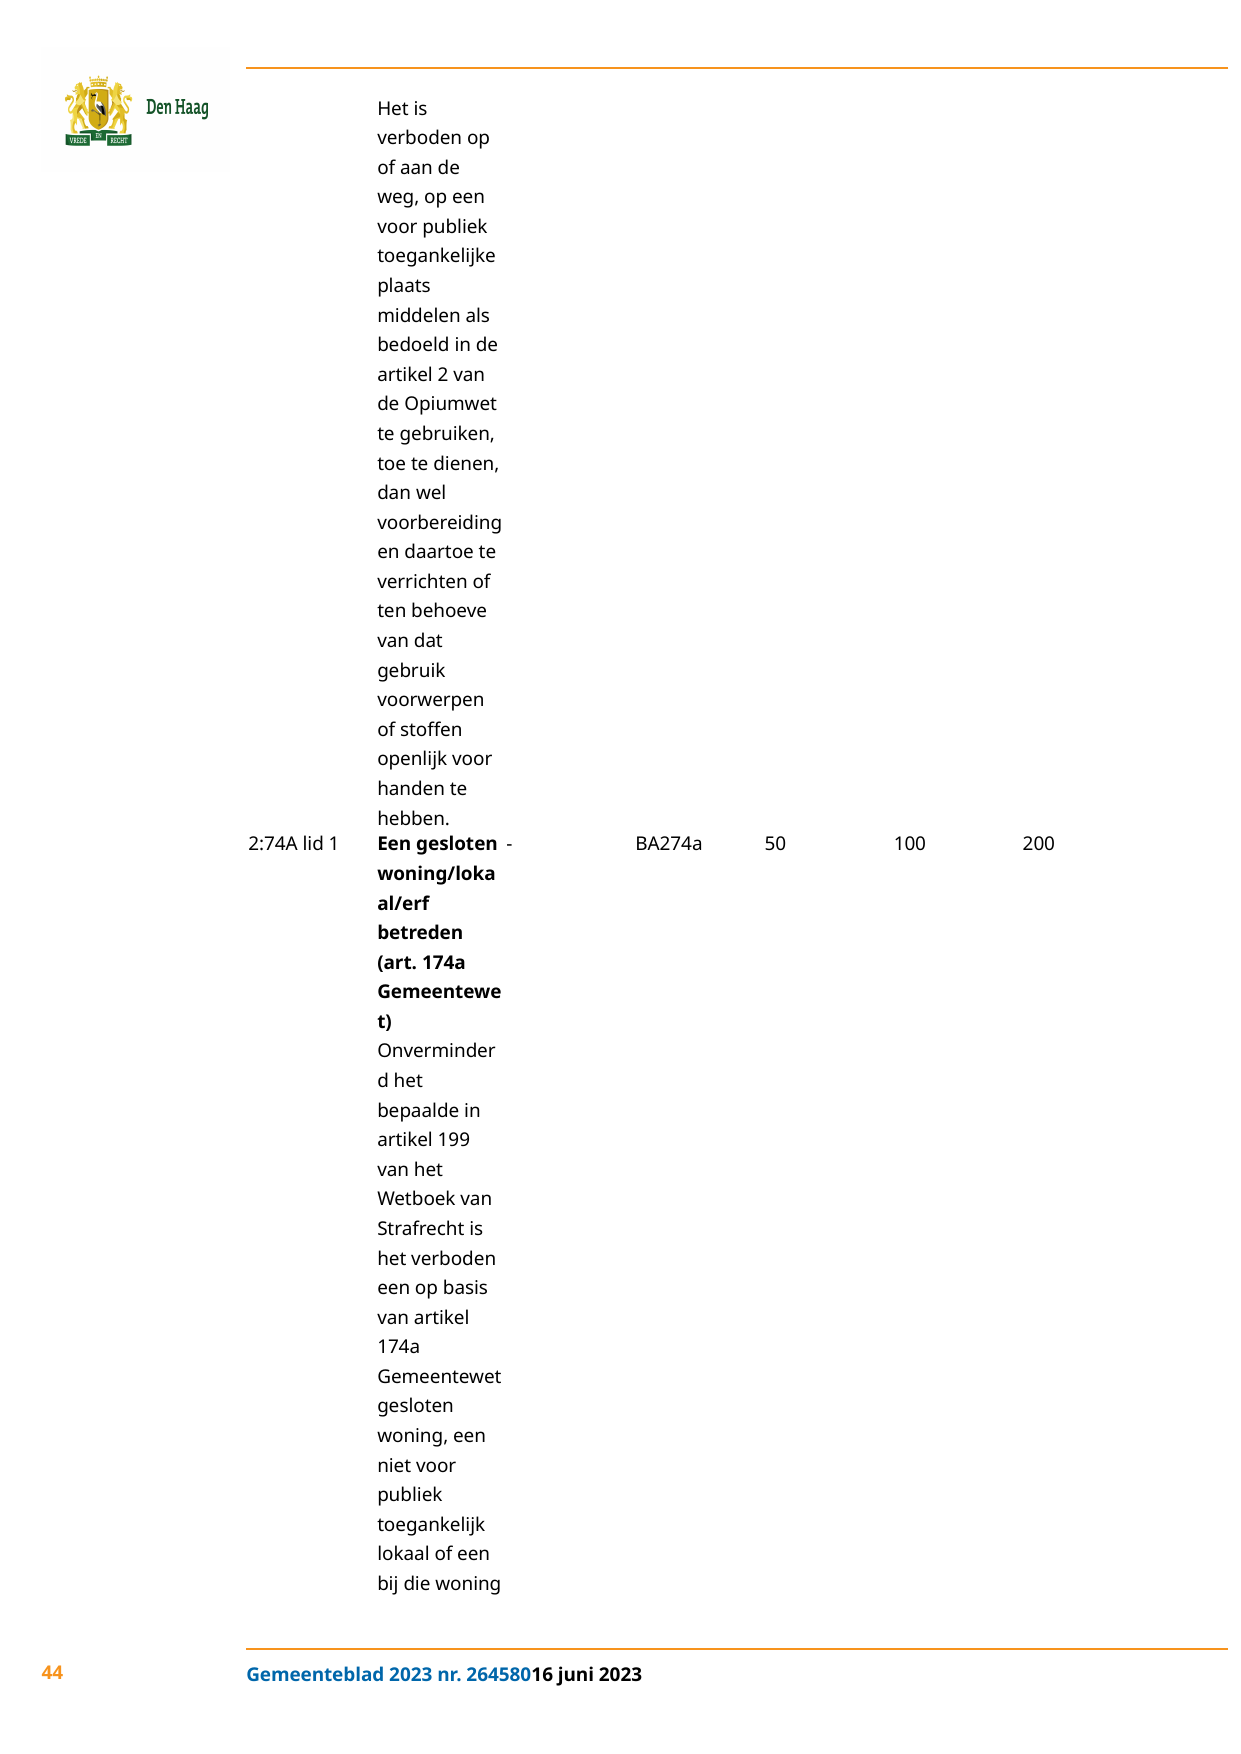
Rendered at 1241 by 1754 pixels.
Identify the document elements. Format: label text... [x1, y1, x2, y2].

table_cell Een gesloten woning/lokaal/erf betreden (art. 174a Gemeentewet) Onverminderd het bepaalde in artikel 199 van het Wetboek van Strafrecht is het verboden een op basis van artikel 174a Gemeentewet gesloten woning, een niet voor publiek toegankelijk lokaal of een bij die woning [377, 831, 506, 1596]
table_cell 50 [764, 831, 893, 1596]
picture [41, 47, 231, 172]
table_cell 100 [894, 831, 1022, 1596]
table_cell [248, 95, 377, 831]
table_cell Het is verboden op of aan de weg, op een voor publiek toegankelijke plaats middelen als bedoeld in de artikel 2 van de Opiumwet te gebruiken, toe te dienen, dan wel voorbereidingen daartoe te verrichten of ten behoeve van dat gebruik voorwerpen of stoffen openlijk voor handen te hebben. [377, 95, 506, 831]
table_cell BA274a [635, 831, 764, 1596]
table_cell 2:74A lid 1 [248, 831, 377, 1596]
table_cell [1023, 95, 1152, 831]
table_cell 200 [1023, 831, 1152, 1596]
table_cell [506, 95, 635, 831]
table_cell [635, 95, 764, 831]
table_cell - [506, 831, 635, 1596]
table_cell [764, 95, 893, 831]
table_cell [894, 95, 1022, 831]
